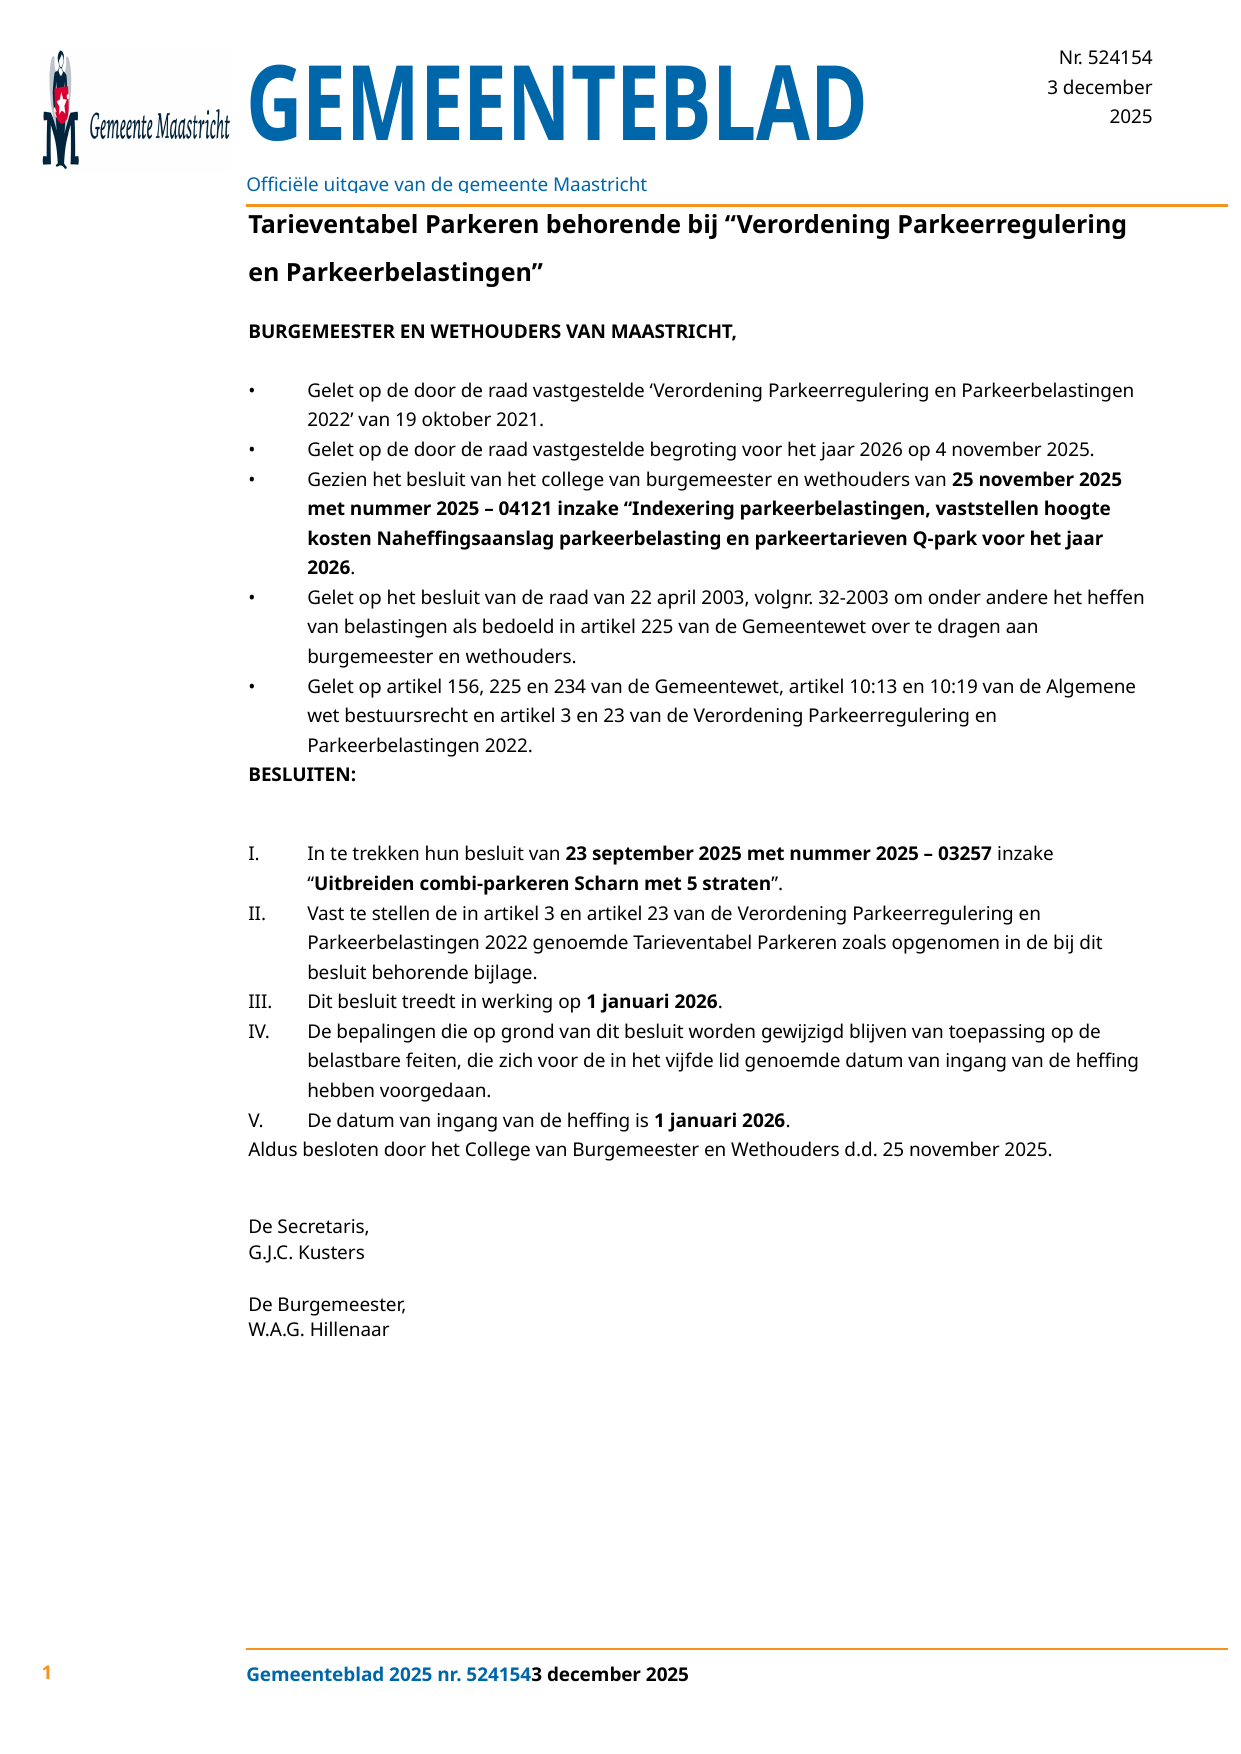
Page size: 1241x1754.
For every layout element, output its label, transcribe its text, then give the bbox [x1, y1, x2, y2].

text BURGEMEESTER EN WETHOUDERS VAN MAASTRICHT, [248, 318, 1152, 344]
text De Secretaris, [248, 1213, 1152, 1239]
text De Burgemeester, [248, 1291, 1152, 1316]
text BESLUITEN: [248, 762, 1152, 787]
list Gelet op het besluit van de raad van 22 april 2003, volgnr. 32-2003 om onder andere het heffen van belastingen als bedoeld in artikel 225 van de Gemeentewet over te dragen aan burgemeester en wethouders. [248, 584, 1152, 669]
list In te trekken hun besluit van 23 september 2025 met nummer 2025 – 03257 inzake “Uitbreiden combi-parkeren Scharn met 5 straten”. [248, 841, 1152, 896]
text Tarieventabel Parkeren behorende bij “Verordening Parkeerregulering en Parkeerbelastingen” [248, 207, 1152, 288]
list Vast te stellen de in artikel 3 en artikel 23 van de Verordening Parkeerregulering en Parkeerbelastingen 2022 genoemde Tarieventabel Parkeren zoals opgenomen in de bij dit besluit behorende bijlage. [248, 900, 1152, 984]
list De bepalingen die op grond van dit besluit worden gewijzigd blijven van toepassing op de belastbare feiten, die zich voor de in het vijfde lid genoemde datum van ingang van de heffing hebben voorgedaan. [248, 1018, 1152, 1103]
text G.J.C. Kusters [248, 1239, 1152, 1265]
list De datum van ingang van de heffing is 1 januari 2026. [248, 1107, 1152, 1132]
list Gelet op artikel 156, 225 en 234 van de Gemeentewet, artikel 10:13 en 10:19 van de Algemene wet bestuursrecht en artikel 3 en 23 van de Verordening Parkeerregulering en Parkeerbelastingen 2022. [248, 673, 1152, 758]
list Gelet op de door de raad vastgestelde ‘Verordening Parkeerregulering en Parkeerbelastingen 2022’ van 19 oktober 2021. [248, 377, 1152, 432]
text W.A.G. Hillenaar [248, 1316, 1152, 1342]
list Gelet op de door de raad vastgestelde begroting voor het jaar 2026 op 4 november 2025. [248, 436, 1152, 462]
text Aldus besloten door het College van Burgemeester en Wethouders d.d. 25 november 2025. [248, 1136, 1152, 1162]
list Gezien het besluit van het college van burgemeester en wethouders van 25 november 2025 met nummer 2025 – 04121 inzake “Indexering parkeerbelastingen, vaststellen hoogte kosten Naheffingsaanslag parkeerbelasting en parkeertarieven Q-park voor het jaar 2026. [248, 466, 1152, 580]
picture [41, 47, 231, 172]
list Dit besluit treedt in werking op 1 januari 2026. [248, 988, 1152, 1014]
